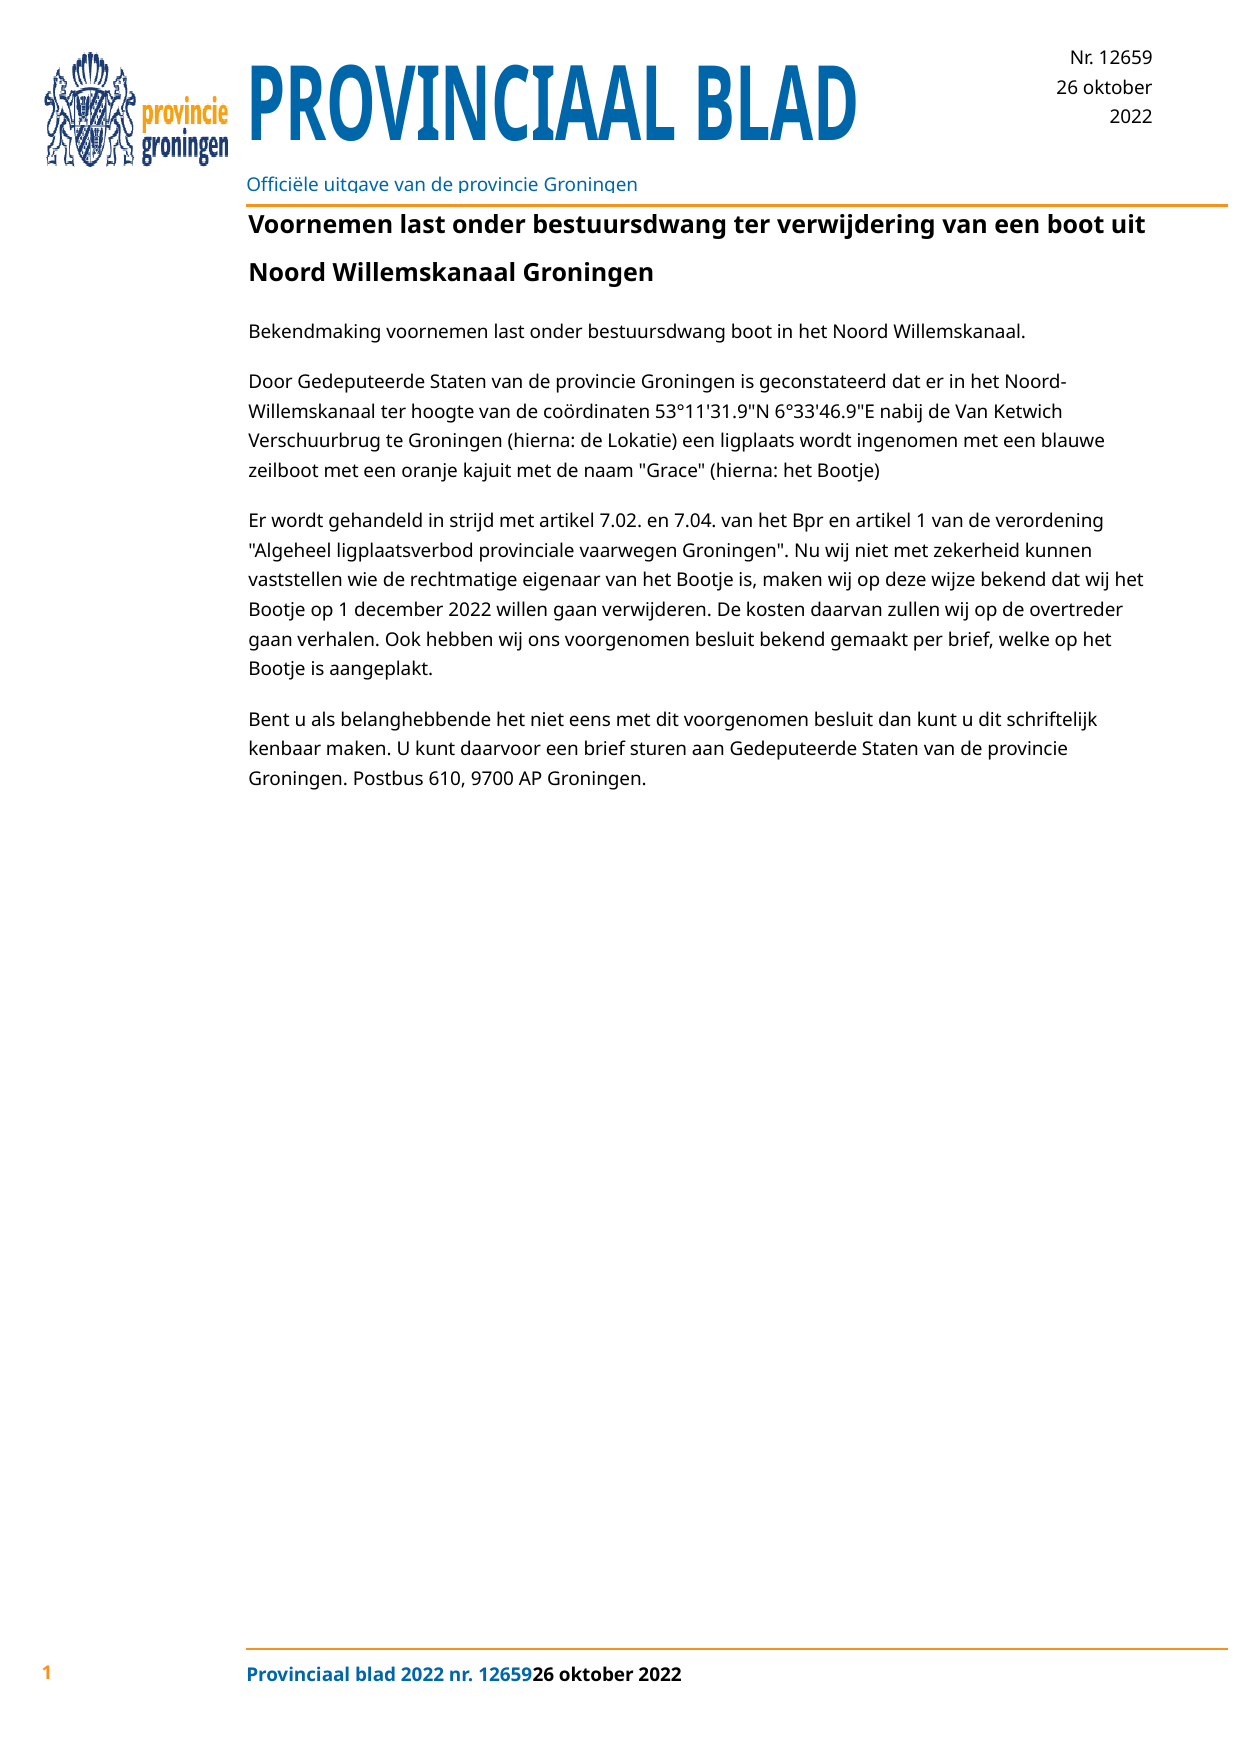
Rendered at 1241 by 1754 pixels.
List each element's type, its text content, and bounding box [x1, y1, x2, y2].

text Voornemen last onder bestuursdwang ter verwijdering van een boot uit Noord Willemskanaal Groningen [248, 207, 1152, 288]
text Bekendmaking voornemen last onder bestuursdwang boot in het Noord Willemskanaal. [248, 318, 1152, 344]
text Er wordt gehandeld in strijd met artikel 7.02. en 7.04. van het Bpr en artikel 1 van de verordening "Algeheel ligplaatsverbod provinciale vaarwegen Groningen". Nu wij niet met zekerheid kunnen vaststellen wie de rechtmatige eigenaar van het Bootje is, maken wij op deze wijze bekend dat wij het Bootje op 1 december 2022 willen gaan verwijderen. De kosten daarvan zullen wij op de overtreder gaan verhalen. Ook hebben wij ons voorgenomen besluit bekend gemaakt per brief, welke op het Bootje is aangeplakt. [248, 507, 1152, 681]
picture [41, 47, 231, 172]
text Bent u als belanghebbende het niet eens met dit voorgenomen besluit dan kunt u dit schriftelijk kenbaar maken. U kunt daarvoor een brief sturen aan Gedeputeerde Staten van de provincie Groningen. Postbus 610, 9700 AP Groningen. [248, 706, 1152, 791]
text Door Gedeputeerde Staten van de provincie Groningen is geconstateerd dat er in het Noord-Willemskanaal ter hoogte van de coördinaten 53°11'31.9"N 6°33'46.9"E nabij de Van Ketwich Verschuurbrug te Groningen (hierna: de Lokatie) een ligplaats wordt ingenomen met een blauwe zeilboot met een oranje kajuit met de naam "Grace" (hierna: het Bootje) [248, 368, 1152, 483]
